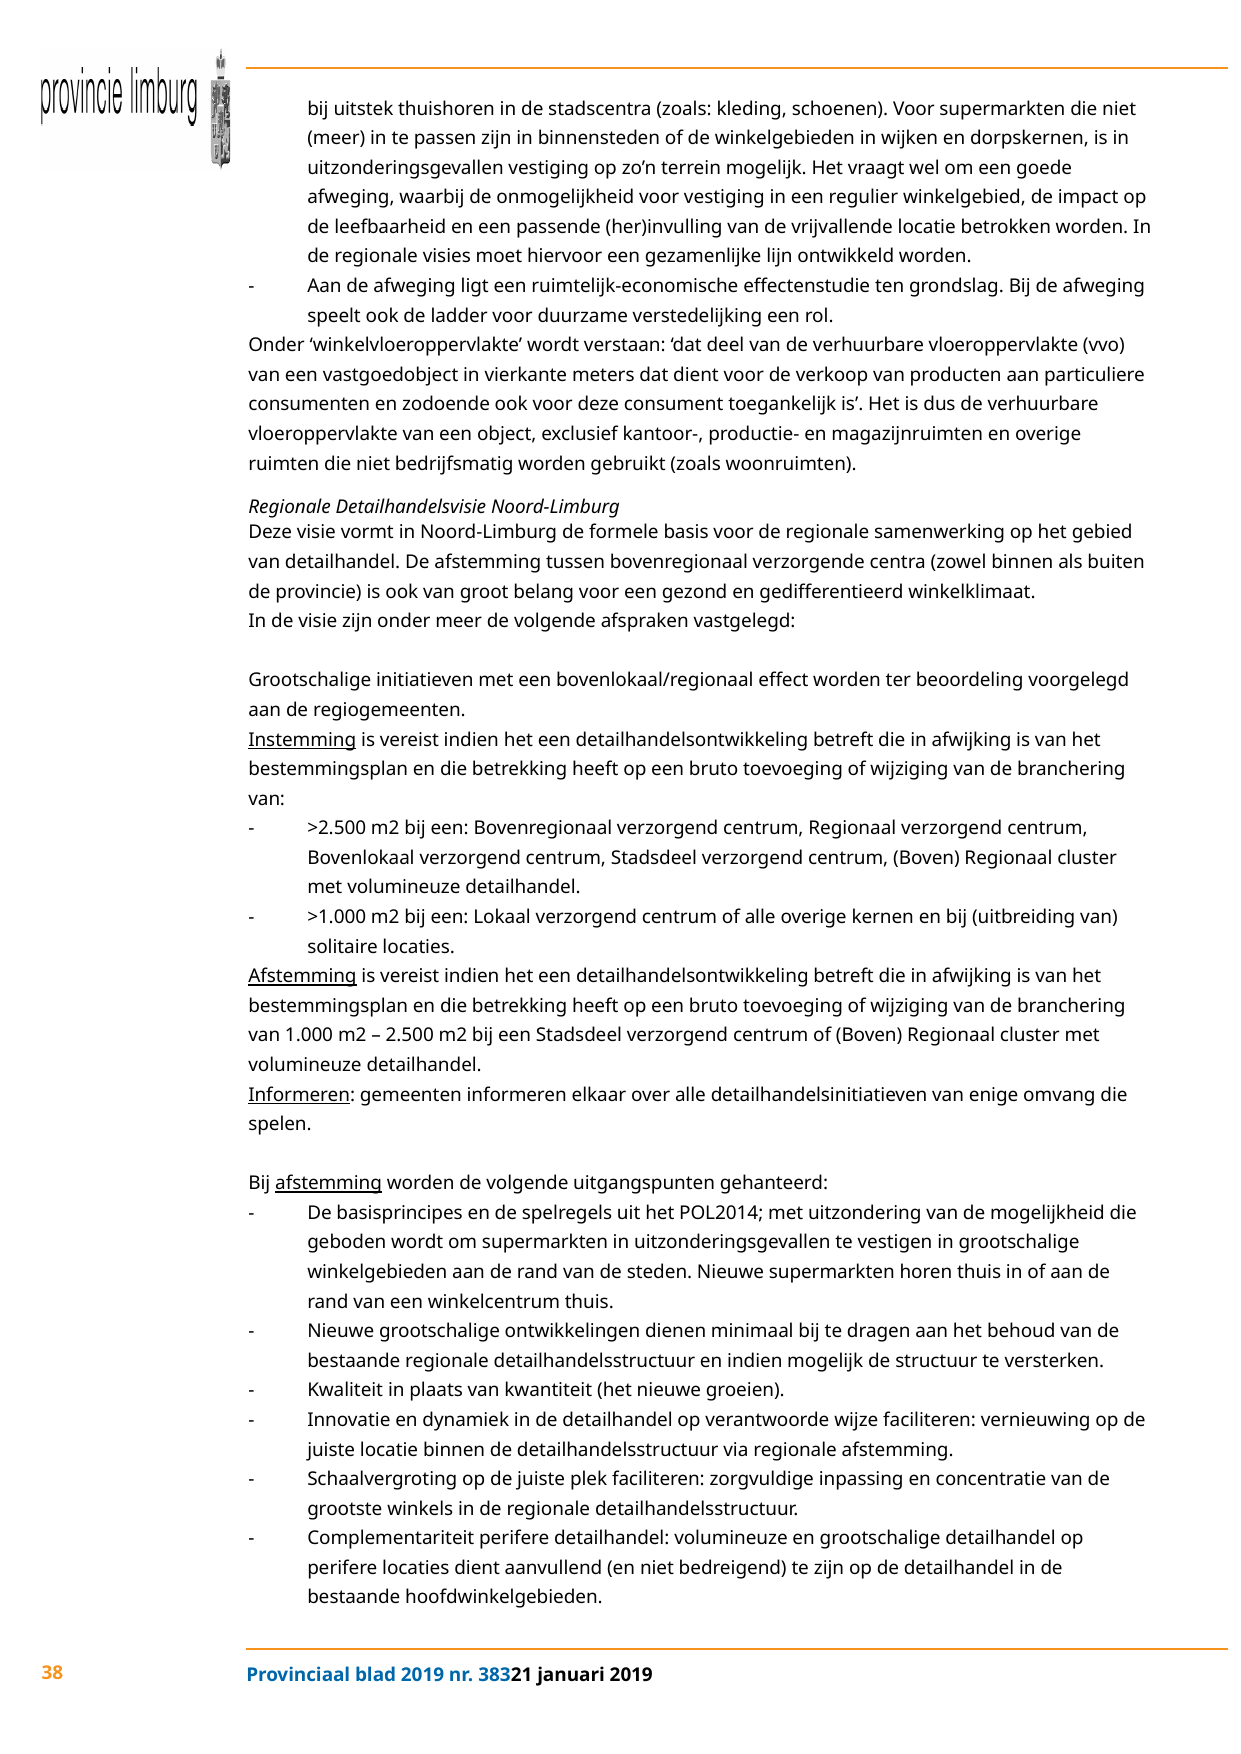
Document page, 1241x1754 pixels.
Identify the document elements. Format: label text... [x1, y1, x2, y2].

list Aan de afweging ligt een ruimtelijk-economische effectenstudie ten grondslag. Bij de afweging speelt ook de ladder voor duurzame verstedelijking een rol. [248, 272, 1152, 328]
list bij uitstek thuishoren in de stadscentra (zoals: kleding, schoenen). Voor supermarkten die niet (meer) in te passen zijn in binnensteden of de winkelgebieden in wijken en dorpskernen, is in uitzonderingsgevallen vestiging op zo’n terrein mogelijk. Het vraagt wel om een goede afweging, waarbij de onmogelijkheid voor vestiging in een regulier winkelgebied, de impact op de leefbaarheid en een passende (her)invulling van de vrijvallende locatie betrokken worden. In de regionale visies moet hiervoor een gezamenlijke lijn ontwikkeld worden. [248, 95, 1152, 268]
text Regionale Detailhandelsvisie Noord-Limburg [248, 493, 1152, 519]
list Schaalvergroting op de juiste plek faciliteren: zorgvuldige inpassing en concentratie van de grootste winkels in de regionale detailhandelsstructuur. [248, 1465, 1152, 1521]
text Afstemming is vereist indien het een detailhandelsontwikkeling betreft die in afwijking is van het bestemmingsplan en die betrekking heeft op een bruto toevoeging of wijziging van de branchering van 1.000 m2 – 2.500 m2 bij een Stadsdeel verzorgend centrum of (Boven) Regionaal cluster met volumineuze detailhandel. [248, 962, 1152, 1077]
text Deze visie vormt in Noord-Limburg de formele basis voor de regionale samenwerking op het gebied van detailhandel. De afstemming tussen bovenregionaal verzorgende centra (zowel binnen als buiten de provincie) is ook van groot belang voor een gezond en gedifferentieerd winkelklimaat. [248, 519, 1152, 603]
list Nieuwe grootschalige ontwikkelingen dienen minimaal bij te dragen aan het behoud van de bestaande regionale detailhandelsstructuur en indien mogelijk de structuur te versterken. [248, 1317, 1152, 1373]
list >2.500 m2 bij een: Bovenregionaal verzorgend centrum, Regionaal verzorgend centrum, Bovenlokaal verzorgend centrum, Stadsdeel verzorgend centrum, (Boven) Regionaal cluster met volumineuze detailhandel. [248, 814, 1152, 899]
text Grootschalige initiatieven met een bovenlokaal/regionaal effect worden ter beoordeling voorgelegd aan de regiogemeenten. [248, 667, 1152, 722]
list De basisprincipes en de spelregels uit het POL2014; met uitzondering van de mogelijkheid die geboden wordt om supermarkten in uitzonderingsgevallen te vestigen in grootschalige winkelgebieden aan de rand van de steden. Nieuwe supermarkten horen thuis in of aan de rand van een winkelcentrum thuis. [248, 1199, 1152, 1313]
list Kwaliteit in plaats van kwantiteit (het nieuwe groeien). [248, 1377, 1152, 1402]
text In de visie zijn onder meer de volgende afspraken vastgelegd: [248, 607, 1152, 633]
list >1.000 m2 bij een: Lokaal verzorgend centrum of alle overige kernen en bij (uitbreiding van) solitaire locaties. [248, 903, 1152, 958]
list Innovatie en dynamiek in de detailhandel op verantwoorde wijze faciliteren: vernieuwing op de juiste locatie binnen de detailhandelsstructuur via regionale afstemming. [248, 1406, 1152, 1461]
text Instemming is vereist indien het een detailhandelsontwikkeling betreft die in afwijking is van het bestemmingsplan en die betrekking heeft op een bruto toevoeging of wijziging van de branchering van: [248, 726, 1152, 811]
text Informeren: gemeenten informeren elkaar over alle detailhandelsinitiatieven van enige omvang die spelen. [248, 1081, 1152, 1136]
text Bij afstemming worden de volgende uitgangspunten gehanteerd: [248, 1169, 1152, 1195]
text Onder ‘winkelvloeroppervlakte’ wordt verstaan: ‘dat deel van de verhuurbare vloeroppervlakte (vvo) van een vastgoedobject in vierkante meters dat dient voor de verkoop van producten aan particuliere consumenten en zodoende ook voor deze consument toegankelijk is’. Het is dus de verhuurbare vloeroppervlakte van een object, exclusief kantoor-, productie- en magazijnruimten en overige ruimten die niet bedrijfsmatig worden gebruikt (zoals woonruimten). [248, 331, 1152, 476]
list Complementariteit perifere detailhandel: volumineuze en grootschalige detailhandel op perifere locaties dient aanvullend (en niet bedreigend) te zijn op de detailhandel in de bestaande hoofdwinkelgebieden. [248, 1524, 1152, 1609]
picture [41, 47, 231, 172]
